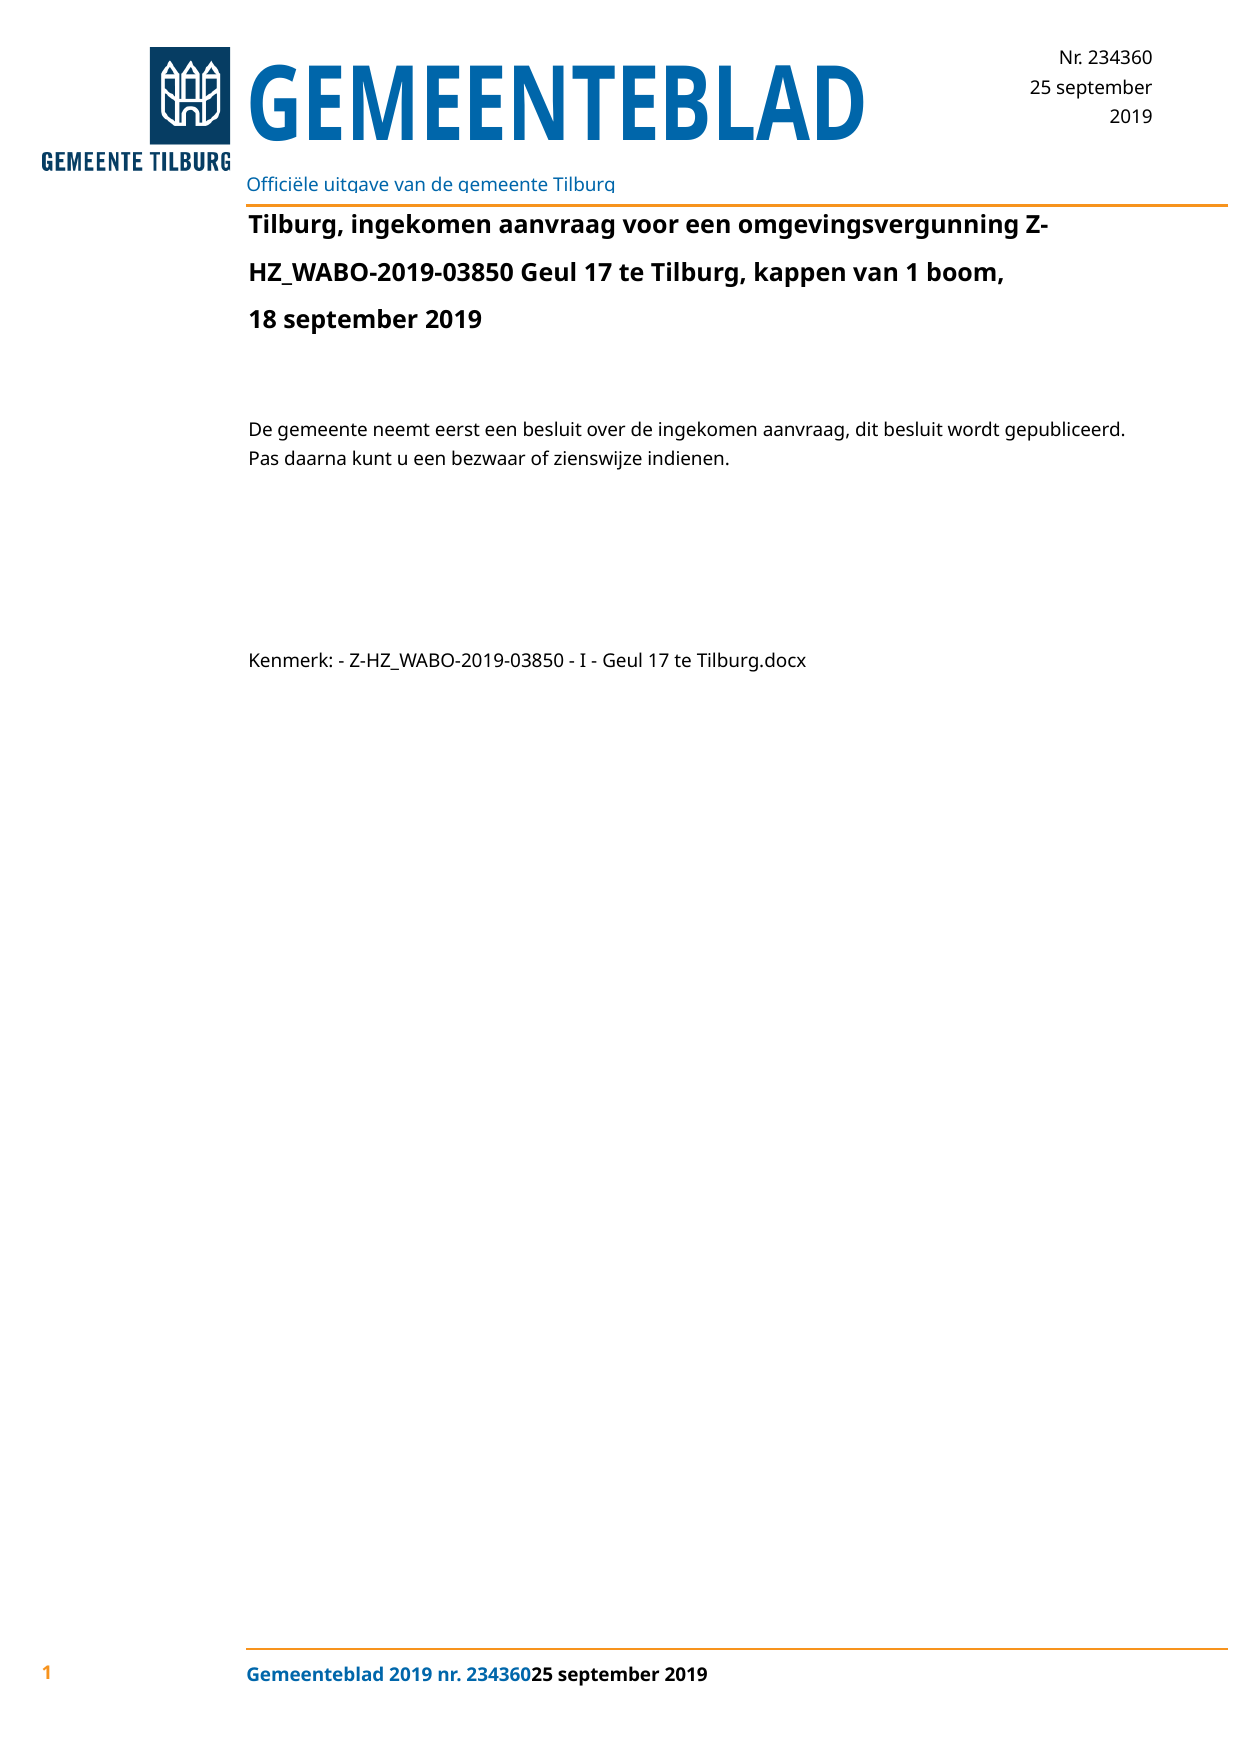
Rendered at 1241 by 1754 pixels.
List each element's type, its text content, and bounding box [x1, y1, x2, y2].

text Kenmerk: - Z-HZ_WABO-2019-03850 - I - Geul 17 te Tilburg.docx [248, 647, 1152, 673]
text De gemeente neemt eerst een besluit over de ingekomen aanvraag, dit besluit wordt gepubliceerd. Pas daarna kunt u een bezwaar of zienswijze indienen. [248, 416, 1152, 471]
picture [41, 47, 231, 172]
text Tilburg, ingekomen aanvraag voor een omgevingsvergunning Z-HZ_WABO-2019-03850 Geul 17 te Tilburg, kappen van 1 boom, 18 september 2019 [248, 207, 1152, 336]
